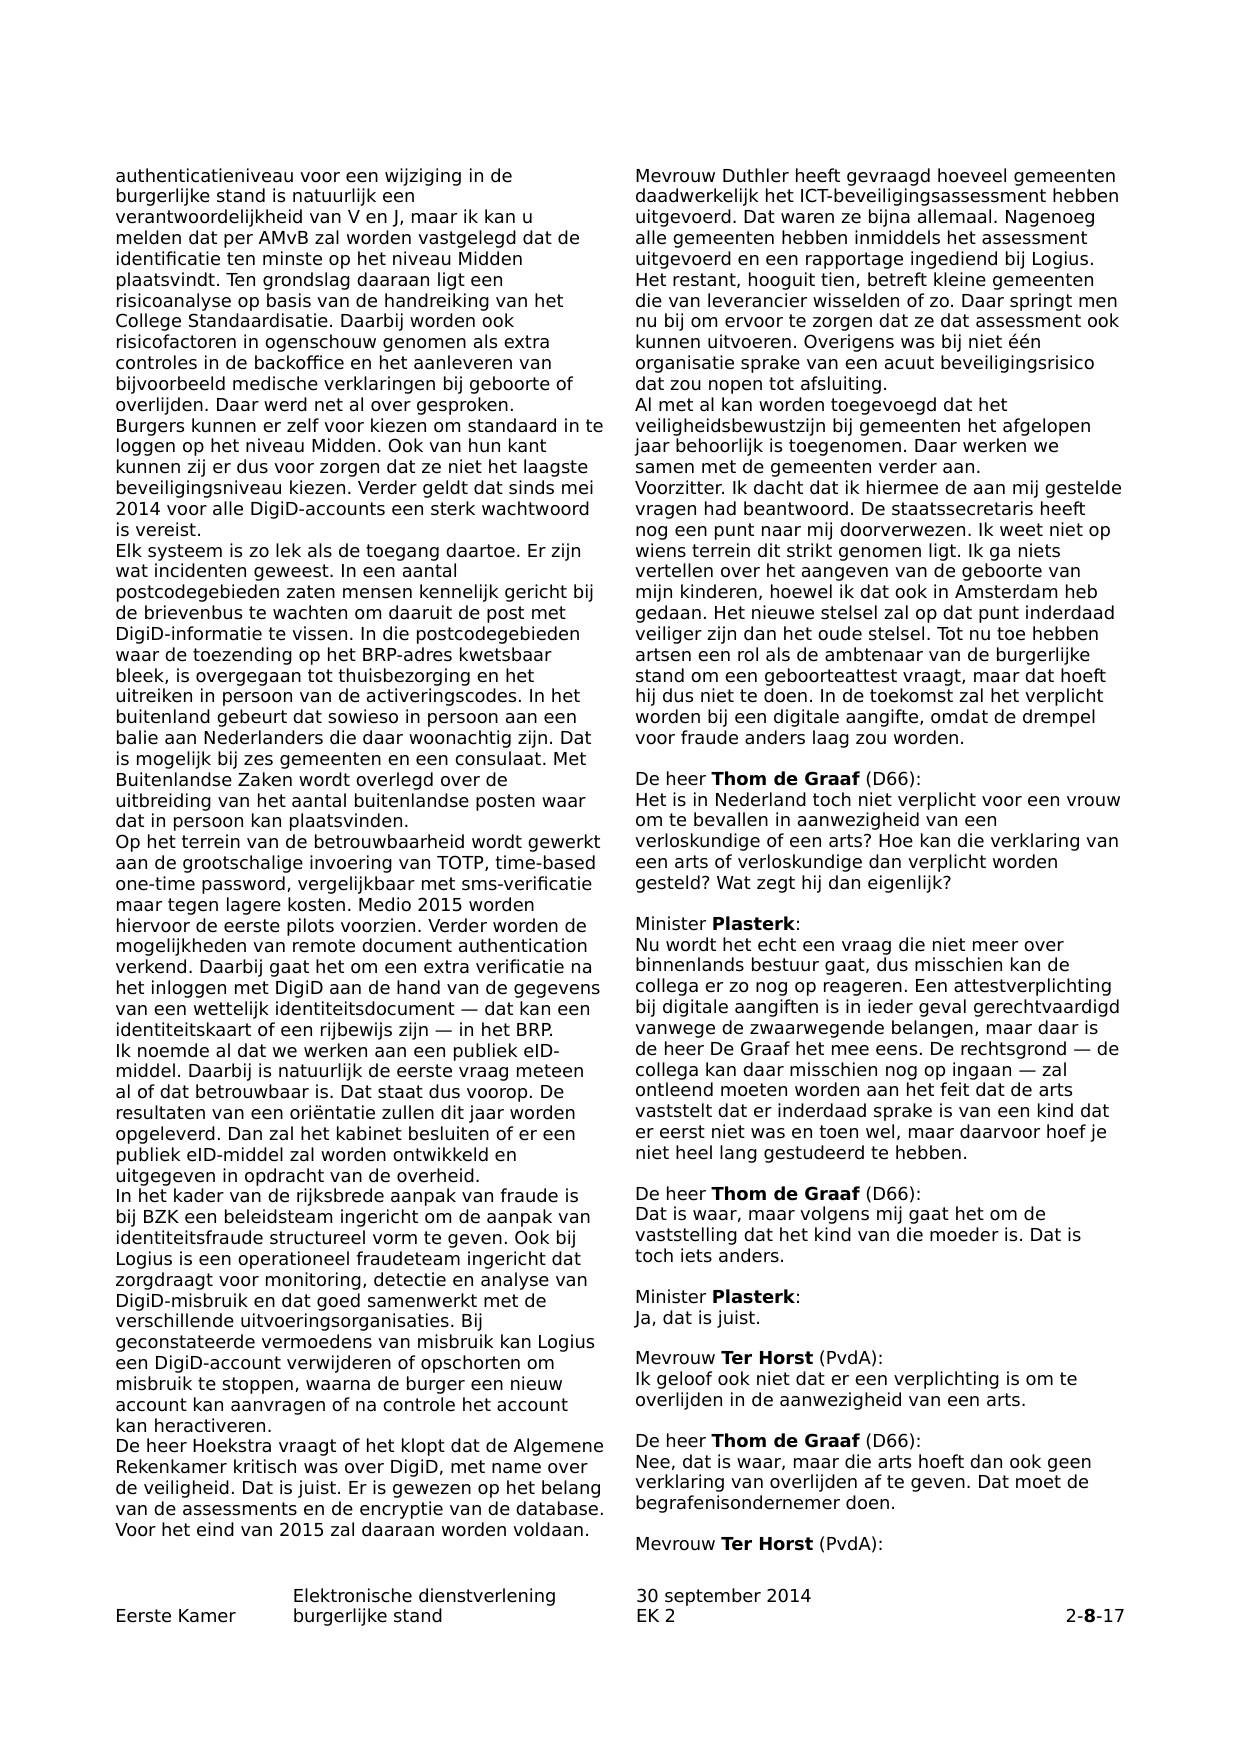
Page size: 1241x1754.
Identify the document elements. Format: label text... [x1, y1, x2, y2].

text Mevrouw Duthler heeft gevraagd hoeveel gemeenten daadwerkelijk het ICT-beveiligingsassessment hebben uitgevoerd. Dat waren ze bijna allemaal. Nagenoeg alle gemeenten hebben inmiddels het assessment uitgevoerd en een rapportage ingediend bij Logius. Het restant, hooguit tien, betreft kleine gemeenten die van leverancier wisselden of zo. Daar springt men nu bij om ervoor te zorgen dat ze dat assessment ook kunnen uitvoeren. Overigens was bij niet één organisatie sprake van een acuut beveiligingsrisico dat zou nopen tot afsluiting. [635, 165, 1125, 394]
text Ik noemde al dat we werken aan een publiek eID-middel. Daarbij is natuurlijk de eerste vraag meteen al of dat betrouwbaar is. Dat staat dus voorop. De resultaten van een oriëntatie zullen dit jaar worden opgeleverd. Dan zal het kabinet besluiten of er een publiek eID-middel zal worden ontwikkeld en uitgegeven in opdracht van de overheid. [115, 1040, 605, 1186]
text In het kader van de rijksbrede aanpak van fraude is bij BZK een beleidsteam ingericht om de aanpak van identiteitsfraude structureel vorm te geven. Ook bij Logius is een operationeel fraudeteam ingericht dat zorgdraagt voor monitoring, detectie en analyse van DigiD-misbruik en dat goed samenwerkt met de verschillende uitvoeringsorganisaties. Bij geconstateerde vermoedens van misbruik kan Logius een DigiD-account verwijderen of opschorten om misbruik te stoppen, waarna de burger een nieuw account kan aanvragen of na controle het account kan heractiveren. [115, 1186, 605, 1436]
text De heer Thom de Graaf (D66): [635, 1183, 1125, 1204]
text Dat is waar, maar volgens mij gaat het om de vaststelling dat het kind van die moeder is. Dat is toch iets anders. [635, 1204, 1125, 1267]
text Elk systeem is zo lek als de toegang daartoe. Er zijn wat incidenten geweest. In een aantal postcodegebieden zaten mensen kennelijk gericht bij de brievenbus te wachten om daaruit de post met DigiD-informatie te vissen. In die postcodegebieden waar de toezending op het BRP-adres kwetsbaar bleek, is overgegaan tot thuisbezorging en het uitreiken in persoon van de activeringscodes. In het buitenland gebeurt dat sowieso in persoon aan een balie aan Nederlanders die daar woonachtig zijn. Dat is mogelijk bij zes gemeenten en een consulaat. Met Buitenlandse Zaken wordt overlegd over de uitbreiding van het aantal buitenlandse posten waar dat in persoon kan plaatsvinden. [115, 540, 605, 832]
text Minister Plasterk: [635, 1287, 1125, 1307]
text Op het terrein van de betrouwbaarheid wordt gewerkt aan de grootschalige invoering van TOTP, time-based one-time password, vergelijkbaar met sms-verificatie maar tegen lagere kosten. Medio 2015 worden hiervoor de eerste pilots voorzien. Verder worden de mogelijkheden van remote document authentication verkend. Daarbij gaat het om een extra verificatie na het inloggen met DigiD aan de hand van de gegevens van een wettelijk identiteitsdocument — dat kan een identiteitskaart of een rijbewijs zijn — in het BRP. [115, 832, 605, 1040]
text Ik geloof ook niet dat er een verplichting is om te overlijden in de aanwezigheid van een arts. [635, 1369, 1125, 1411]
text Nu wordt het echt een vraag die niet meer over binnenlands bestuur gaat, dus misschien kan de collega er zo nog op reageren. Een attestverplichting bij digitale aangiften is in ieder geval gerechtvaardigd vanwege de zwaarwegende belangen, maar daar is de heer De Graaf het mee eens. De rechtsgrond — de collega kan daar misschien nog op ingaan — zal ontleend moeten worden aan het feit dat de arts vaststelt dat er inderdaad sprake is van een kind dat er eerst niet was en toen wel, maar daarvoor hoef je niet heel lang gestudeerd te hebben. [635, 934, 1125, 1163]
text Minister Plasterk: [635, 913, 1125, 934]
text Al met al kan worden toegevoegd dat het veiligheidsbewustzijn bij gemeenten het afgelopen jaar behoorlijk is toegenomen. Daar werken we samen met de gemeenten verder aan. [635, 394, 1125, 478]
text De heer Thom de Graaf (D66): [635, 1431, 1125, 1451]
text authenticatieniveau voor een wijziging in de burgerlijke stand is natuurlijk een verantwoordelijkheid van V en J, maar ik kan u melden dat per AMvB zal worden vastgelegd dat de identificatie ten minste op het niveau Midden plaatsvindt. Ten grondslag daaraan ligt een risicoanalyse op basis van de handreiking van het College Standaardisatie. Daarbij worden ook risicofactoren in ogenschouw genomen als extra controles in de backoffice en het aanleveren van bijvoorbeeld medische verklaringen bij geboorte of overlijden. Daar werd net al over gesproken. [115, 165, 605, 415]
text Voorzitter. Ik dacht dat ik hiermee de aan mij gestelde vragen had beantwoord. De staatssecretaris heeft nog een punt naar mij doorverwezen. Ik weet niet op wiens terrein dit strikt genomen ligt. Ik ga niets vertellen over het aangeven van de geboorte van mijn kinderen, hoewel ik dat ook in Amsterdam heb gedaan. Het nieuwe stelsel zal op dat punt inderdaad veiliger zijn dan het oude stelsel. Tot nu toe hebben artsen een rol als de ambtenaar van de burgerlijke stand om een geboorteattest vraagt, maar dat hoeft hij dus niet te doen. In de toekomst zal het verplicht worden bij een digitale aangifte, omdat de drempel voor fraude anders laag zou worden. [635, 478, 1125, 749]
text Ja, dat is juist. [635, 1307, 1125, 1328]
text Nee, dat is waar, maar die arts hoeft dan ook geen verklaring van overlijden af te geven. Dat moet de begrafenisondernemer doen. [635, 1451, 1125, 1514]
text De heer Hoekstra vraagt of het klopt dat de Algemene Rekenkamer kritisch was over DigiD, met name over de veiligheid. Dat is juist. Er is gewezen op het belang van de assessments en de encryptie van de database. Voor het eind van 2015 zal daaraan worden voldaan. [115, 1436, 605, 1540]
text Mevrouw Ter Horst (PvdA): [635, 1534, 1125, 1554]
text De heer Thom de Graaf (D66): [635, 769, 1125, 789]
text Burgers kunnen er zelf voor kiezen om standaard in te loggen op het niveau Midden. Ook van hun kant kunnen zij er dus voor zorgen dat ze niet het laagste beveiligingsniveau kiezen. Verder geldt dat sinds mei 2014 voor alle DigiD-accounts een sterk wachtwoord is vereist. [115, 415, 605, 540]
text Het is in Nederland toch niet verplicht voor een vrouw om te bevallen in aanwezigheid van een verloskundige of een arts? Hoe kan die verklaring van een arts of verloskundige dan verplicht worden gesteld? Wat zegt hij dan eigenlijk? [635, 789, 1125, 893]
text Mevrouw Ter Horst (PvdA): [635, 1348, 1125, 1369]
